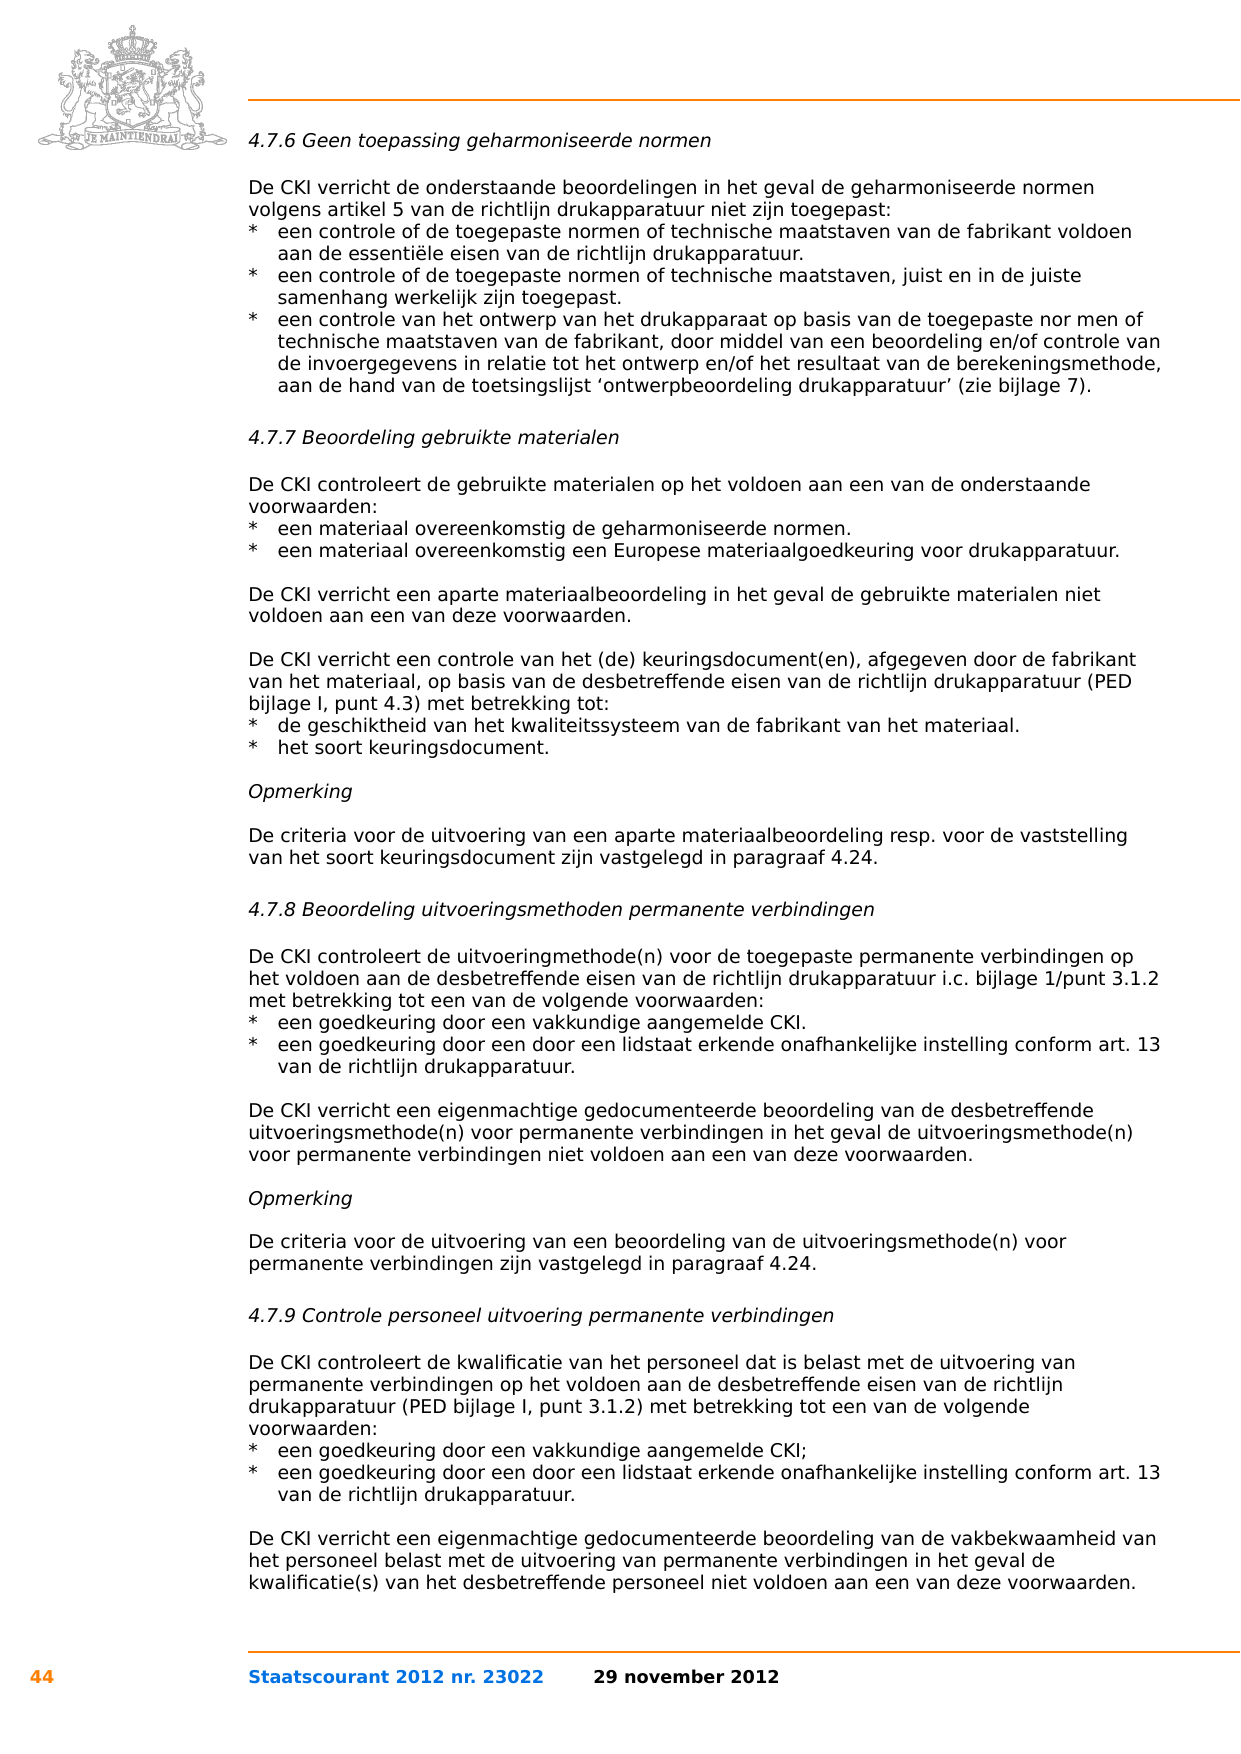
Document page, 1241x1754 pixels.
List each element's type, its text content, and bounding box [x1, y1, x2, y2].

subtitle Opmerking [248, 1187, 1163, 1209]
text * een controle of de toegepaste normen of technische maatstaven van de fabrikant voldoen aan de essentiële eisen van de richtlijn drukapparatuur. [248, 221, 1163, 265]
text * een goedkeuring door een vakkundige aangemelde CKI; [248, 1440, 1163, 1462]
text * een controle of de toegepaste normen of technische maatstaven, juist en in de juiste samenhang werkelijk zijn toegepast. [248, 265, 1163, 309]
text * het soort keuringsdocument. [248, 737, 1163, 759]
text * een goedkeuring door een door een lidstaat erkende onafhankelijke instelling conform art. 13 van de richtlijn drukapparatuur. [248, 1462, 1163, 1506]
text * een goedkeuring door een vakkundige aangemelde CKI. [248, 1012, 1163, 1034]
text De CKI verricht een aparte materiaalbeoordeling in het geval de gebruikte materialen niet voldoen aan een van deze voorwaarden. [248, 583, 1163, 627]
text De CKI verricht een eigenmachtige gedocumenteerde beoordeling van de desbetreffende uitvoeringsmethode(n) voor permanente verbindingen in het geval de uitvoeringsmethode(n) voor permanente verbindingen niet voldoen aan een van deze voorwaarden. [248, 1099, 1163, 1166]
text De CKI verricht een controle van het (de) keuringsdocument(en), afgegeven door de fabrikant van het materiaal, op basis van de desbetreffende eisen van de richtlijn drukapparatuur (PED bijlage I, punt 4.3) met betrekking tot: [248, 649, 1163, 715]
text * een goedkeuring door een door een lidstaat erkende onafhankelijke instelling conform art. 13 van de richtlijn drukapparatuur. [248, 1034, 1163, 1078]
text De CKI verricht een eigenmachtige gedocumenteerde beoordeling van de vakbekwaamheid van het personeel belast met de uitvoering van permanente verbindingen in het geval de kwalificatie(s) van het desbetreffende personeel niet voldoen aan een van deze voorwaarden. [248, 1528, 1163, 1594]
text De criteria voor de uitvoering van een beoordeling van de uitvoeringsmethode(n) voor permanente verbindingen zijn vastgelegd in paragraaf 4.24. [248, 1231, 1163, 1275]
picture [38, 25, 227, 150]
subtitle 4.7.8 Beoordeling uitvoeringsmethoden permanente verbindingen [248, 899, 1163, 921]
subtitle 4.7.7 Beoordeling gebruikte materialen [248, 427, 1163, 449]
text De CKI controleert de uitvoeringmethode(n) voor de toegepaste permanente verbindingen op het voldoen aan de desbetreffende eisen van de richtlijn drukapparatuur i.c. bijlage 1/punt 3.1.2 met betrekking tot een van de volgende voorwaarden: [248, 946, 1163, 1012]
subtitle 4.7.6 Geen toepassing geharmoniseerde normen [248, 130, 1163, 152]
text * een materiaal overeenkomstig een Europese materiaalgoedkeuring voor drukapparatuur. [248, 539, 1163, 562]
subtitle 4.7.9 Controle personeel uitvoering permanente verbindingen [248, 1305, 1163, 1327]
text * een controle van het ontwerp van het drukapparaat op basis van de toegepaste nor men of technische maatstaven van de fabrikant, door middel van een beoordeling en/of controle van de invoergegevens in relatie tot het ontwerp en/of het resultaat van de berekeningsmethode, aan de hand van de toetsingslijst ‘ontwerpbeoordeling drukapparatuur’ (zie bijlage 7). [248, 309, 1163, 397]
text De criteria voor de uitvoering van een aparte materiaalbeoordeling resp. voor de vaststelling van het soort keuringsdocument zijn vastgelegd in paragraaf 4.24. [248, 825, 1163, 869]
text * de geschiktheid van het kwaliteitssysteem van de fabrikant van het materiaal. [248, 715, 1163, 737]
text * een materiaal overeenkomstig de geharmoniseerde normen. [248, 518, 1163, 539]
text De CKI controleert de gebruikte materialen op het voldoen aan een van de onderstaande voorwaarden: [248, 474, 1163, 518]
text De CKI controleert de kwalificatie van het personeel dat is belast met de uitvoering van permanente verbindingen op het voldoen aan de desbetreffende eisen van de richtlijn drukapparatuur (PED bijlage I, punt 3.1.2) met betrekking tot een van de volgende voorwaarden: [248, 1352, 1163, 1440]
subtitle Opmerking [248, 781, 1163, 803]
text De CKI verricht de onderstaande beoordelingen in het geval de geharmoniseerde normen volgens artikel 5 van de richtlijn drukapparatuur niet zijn toegepast: [248, 177, 1163, 221]
